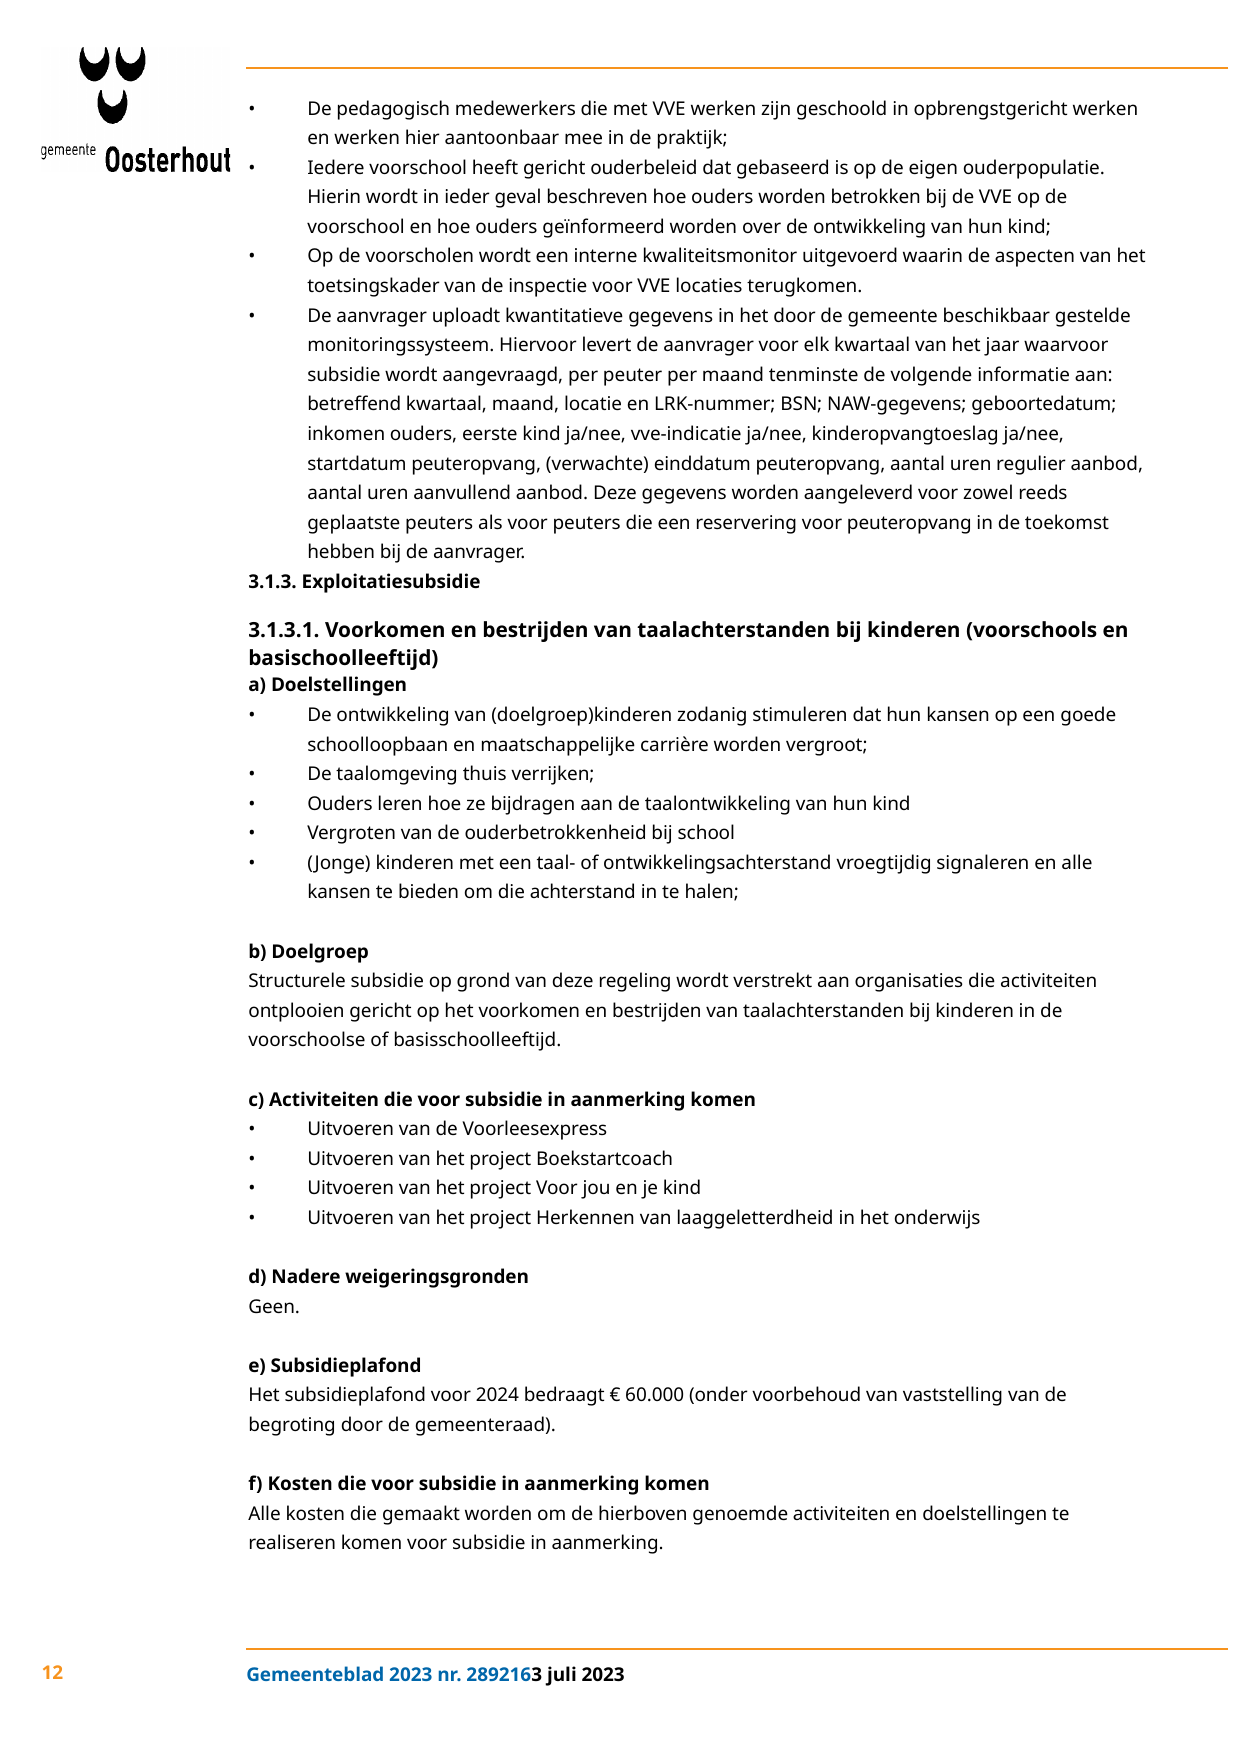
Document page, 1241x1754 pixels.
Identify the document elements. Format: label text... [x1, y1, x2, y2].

text e) Subsidieplafond [248, 1352, 1152, 1378]
text c) Activiteiten die voor subsidie in aanmerking komen [248, 1086, 1152, 1111]
text d) Nadere weigeringsgronden [248, 1263, 1152, 1289]
list De ontwikkeling van (doelgroep)kinderen zodanig stimuleren dat hun kansen op een goede schoolloopbaan en maatschappelijke carrière worden vergroot; [248, 701, 1152, 756]
text Structurele subsidie op grond van deze regeling wordt verstrekt aan organisaties die activiteiten ontplooien gericht op het voorkomen en bestrijden van taalachterstanden bij kinderen in de voorschoolse of basisschoolleeftijd. [248, 967, 1152, 1052]
list De taalomgeving thuis verrijken; [248, 760, 1152, 786]
list Uitvoeren van het project Herkennen van laaggeletterdheid in het onderwijs [248, 1204, 1152, 1230]
list Iedere voorschool heeft gericht ouderbeleid dat gebaseerd is op de eigen ouderpopulatie. Hierin wordt in ieder geval beschreven hoe ouders worden betrokken bij de VVE op de voorschool en hoe ouders geïnformeerd worden over de ontwikkeling van hun kind; [248, 154, 1152, 239]
text f) Kosten die voor subsidie in aanmerking komen [248, 1470, 1152, 1496]
text b) Doelgroep [248, 938, 1152, 963]
list Op de voorscholen wordt een interne kwaliteitsmonitor uitgevoerd waarin de aspecten van het toetsingskader van de inspectie voor VVE locaties terugkomen. [248, 243, 1152, 298]
text Het subsidieplafond voor 2024 bedraagt € 60.000 (onder voorbehoud van vaststelling van de begroting door de gemeenteraad). [248, 1382, 1152, 1437]
text a) Doelstellingen [248, 672, 1152, 697]
list Uitvoeren van het project Boekstartcoach [248, 1145, 1152, 1171]
list De aanvrager uploadt kwantitatieve gegevens in het door de gemeente beschikbaar gestelde monitoringssysteem. Hiervoor levert de aanvrager voor elk kwartaal van het jaar waarvoor subsidie wordt aangevraagd, per peuter per maand tenminste de volgende informatie aan: betreffend kwartaal, maand, locatie en LRK-nummer; BSN; NAW-gegevens; geboortedatum; inkomen ouders, eerste kind ja/nee, vve-indicatie ja/nee, kinderopvangtoeslag ja/nee, startdatum peuteropvang, (verwachte) einddatum peuteropvang, aantal uren regulier aanbod, aantal uren aanvullend aanbod. Deze gegevens worden aangeleverd voor zowel reeds geplaatste peuters als voor peuters die een reservering voor peuteropvang in de toekomst hebben bij de aanvrager. [248, 302, 1152, 564]
list Ouders leren hoe ze bijdragen aan de taalontwikkeling van hun kind [248, 790, 1152, 816]
text 3.1.3.1. Voorkomen en bestrijden van taalachterstanden bij kinderen (voorschools en basischoolleeftijd) [248, 615, 1152, 672]
text Alle kosten die gemaakt worden om de hierboven genoemde activiteiten en doelstellingen te realiseren komen voor subsidie in aanmerking. [248, 1500, 1152, 1555]
text Geen. [248, 1293, 1152, 1318]
list Uitvoeren van het project Voor jou en je kind [248, 1174, 1152, 1200]
list De pedagogisch medewerkers die met VVE werken zijn geschoold in opbrengstgericht werken en werken hier aantoonbaar mee in de praktijk; [248, 95, 1152, 150]
list Vergroten van de ouderbetrokkenheid bij school [248, 819, 1152, 845]
list Uitvoeren van de Voorleesexpress [248, 1115, 1152, 1141]
picture [41, 47, 231, 172]
text 3.1.3. Exploitatiesubsidie [248, 568, 1152, 594]
list (Jonge) kinderen met een taal- of ontwikkelingsachterstand vroegtijdig signaleren en alle kansen te bieden om die achterstand in te halen; [248, 849, 1152, 904]
